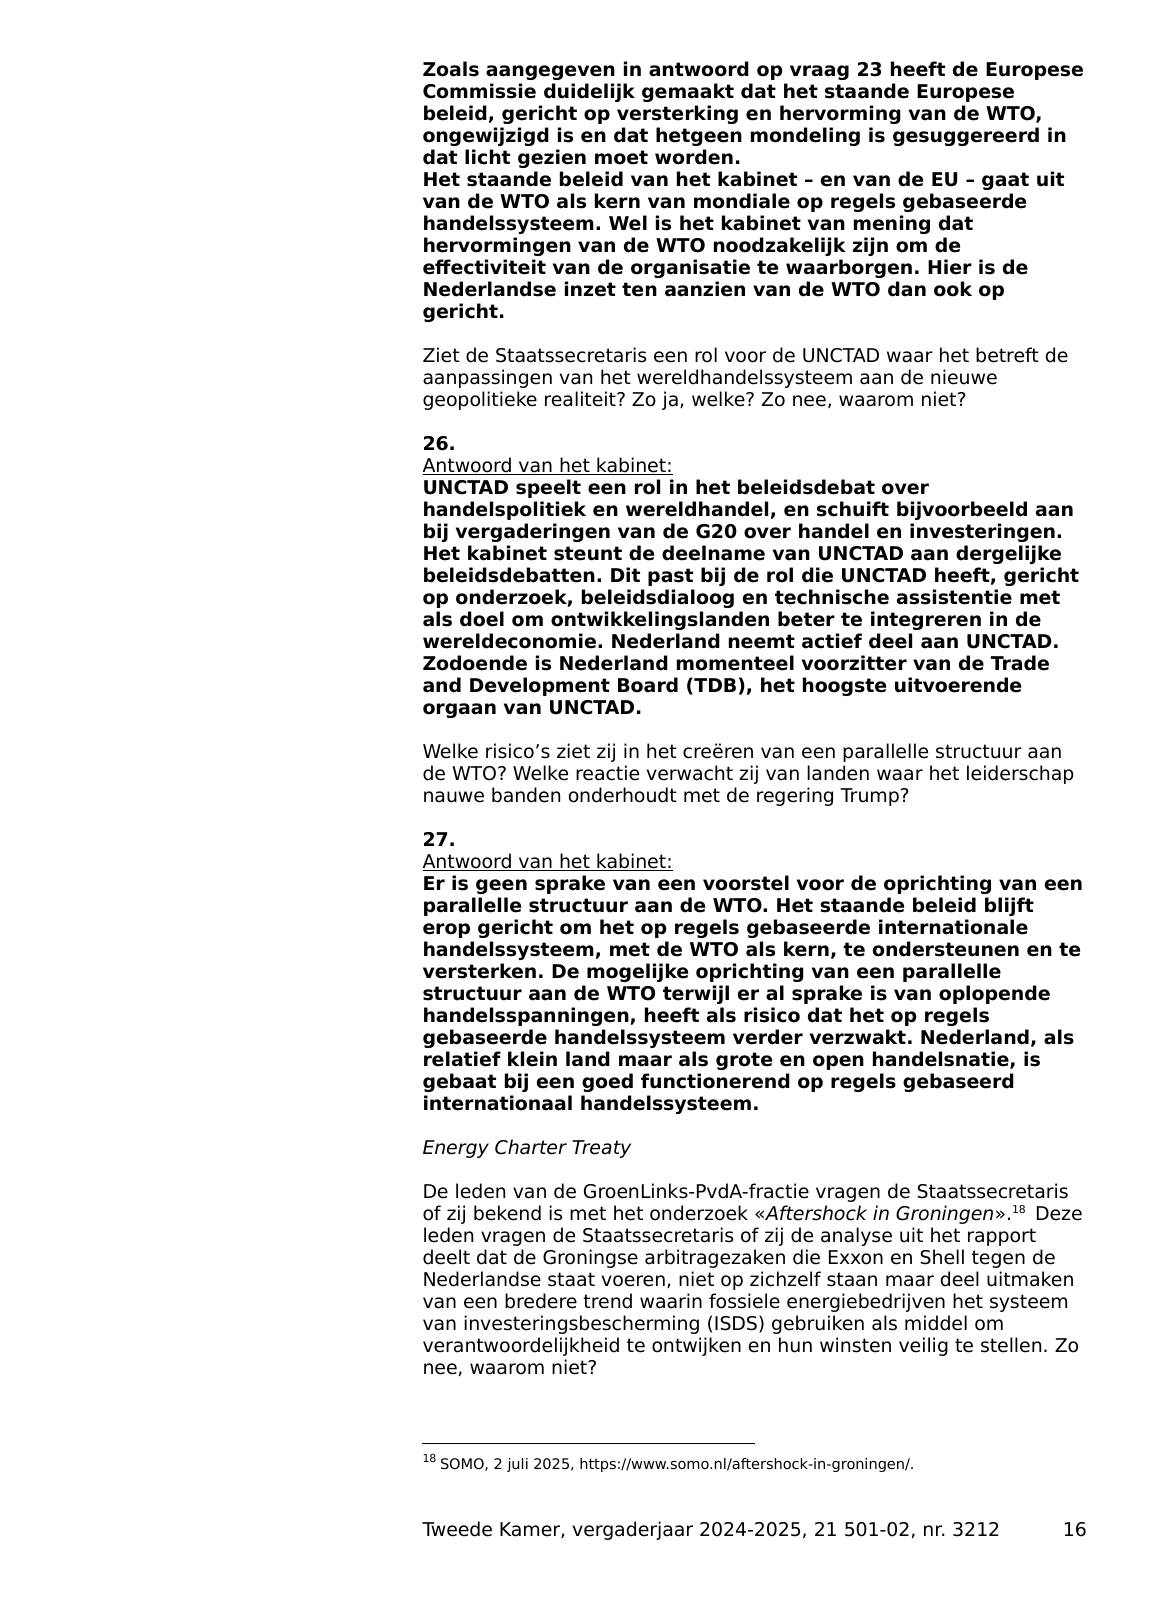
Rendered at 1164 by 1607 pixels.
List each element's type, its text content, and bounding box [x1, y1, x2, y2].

text De leden van de GroenLinks-PvdA-fractie vragen de Staatssecretaris of zij bekend is met het onderzoek «Aftershock in Groningen». Deze leden vragen de Staatssecretaris of zij de analyse uit het rapport deelt dat de Groningse arbitragezaken die Exxon en Shell tegen de Nederlandse staat voeren, niet op zichzelf staan maar deel uitmaken van een bredere trend waarin fossiele energiebedrijven het systeem van investeringsbescherming (ISDS) gebruiken als middel om verantwoordelijkheid te ontwijken en hun winsten veilig te stellen. Zo nee, waarom niet? [422, 1181, 1087, 1379]
subtitle Energy Charter Treaty [422, 1137, 1087, 1159]
text 27. [422, 829, 1087, 851]
text Ziet de Staatssecretaris een rol voor de UNCTAD waar het betreft de aanpassingen van het wereldhandelssysteem aan de nieuwe geopolitieke realiteit? Zo ja, welke? Zo nee, waarom niet? [422, 345, 1087, 411]
text 26. [422, 433, 1087, 455]
text Er is geen sprake van een voorstel voor de oprichting van een parallelle structuur aan de WTO. Het staande beleid blijft erop gericht om het op regels gebaseerde internationale handelssysteem, met de WTO als kern, te ondersteunen en te versterken. De mogelijke oprichting van een parallelle structuur aan de WTO terwijl er al sprake is van oplopende handelsspanningen, heeft als risico dat het op regels gebaseerde handelssysteem verder verzwakt. Nederland, als relatief klein land maar als grote en open handelsnatie, is gebaat bij een goed functionerend op regels gebaseerd internationaal handelssysteem. [422, 873, 1087, 1115]
text Antwoord van het kabinet: [422, 455, 1087, 477]
text Het staande beleid van het kabinet – en van de EU – gaat uit van de WTO als kern van mondiale op regels gebaseerde handelssysteem. Wel is het kabinet van mening dat hervormingen van de WTO noodzakelijk zijn om de effectiviteit van de organisatie te waarborgen. Hier is de Nederlandse inzet ten aanzien van de WTO dan ook op gericht. [422, 169, 1087, 323]
text SOMO, 2 juli 2025, https://www.somo.nl/aftershock-in-groningen/. [422, 1452, 1087, 1474]
text Welke risico’s ziet zij in het creëren van een parallelle structuur aan de WTO? Welke reactie verwacht zij van landen waar het leiderschap nauwe banden onderhoudt met de regering Trump? [422, 741, 1087, 807]
text Zoals aangegeven in antwoord op vraag 23 heeft de Europese Commissie duidelijk gemaakt dat het staande Europese beleid, gericht op versterking en hervorming van de WTO, ongewijzigd is en dat hetgeen mondeling is gesuggereerd in dat licht gezien moet worden. [422, 59, 1087, 169]
text UNCTAD speelt een rol in het beleidsdebat over handelspolitiek en wereldhandel, en schuift bijvoorbeeld aan bij vergaderingen van de G20 over handel en investeringen. Het kabinet steunt de deelname van UNCTAD aan dergelijke beleidsdebatten. Dit past bij de rol die UNCTAD heeft, gericht op onderzoek, beleidsdialoog en technische assistentie met als doel om ontwikkelingslanden beter te integreren in de wereldeconomie. Nederland neemt actief deel aan UNCTAD. Zodoende is Nederland momenteel voorzitter van de Trade and Development Board (TDB), het hoogste uitvoerende orgaan van UNCTAD. [422, 477, 1087, 719]
text Antwoord van het kabinet: [422, 851, 1087, 873]
